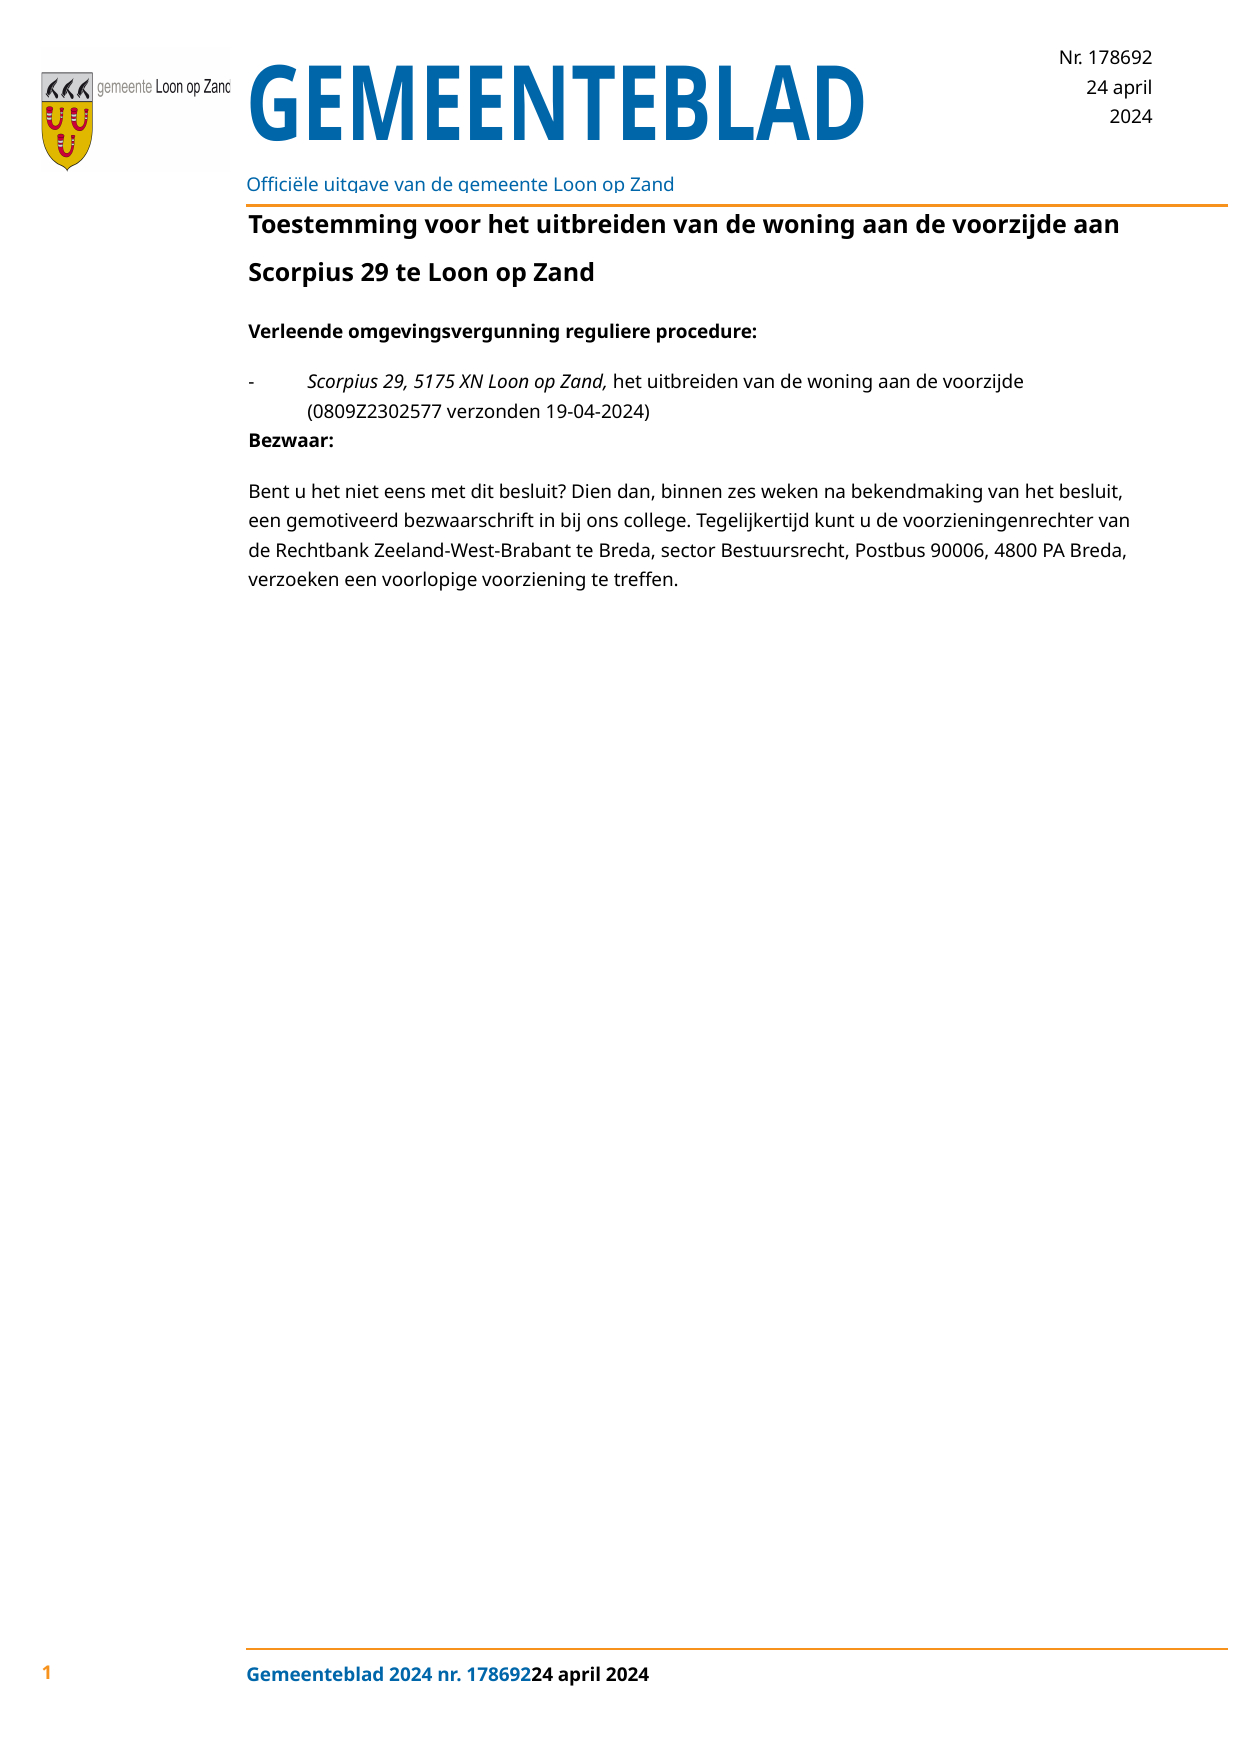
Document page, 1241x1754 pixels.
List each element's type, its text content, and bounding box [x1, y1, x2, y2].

list Scorpius 29, 5175 XN Loon op Zand, het uitbreiden van de woning aan de voorzijde (0809Z2302577 verzonden 19-04-2024) [248, 368, 1152, 424]
text Toestemming voor het uitbreiden van de woning aan de voorzijde aan Scorpius 29 te Loon op Zand [248, 207, 1152, 288]
text Bezwaar: [248, 427, 1152, 453]
picture [41, 47, 231, 172]
text Verleende omgevingsvergunning reguliere procedure: [248, 318, 1152, 344]
text Bent u het niet eens met dit besluit? Dien dan, binnen zes weken na bekendmaking van het besluit, een gemotiveerd bezwaarschrift in bij ons college. Tegelijkertijd kunt u de voorzieningenrechter van de Rechtbank Zeeland-West-Brabant te Breda, sector Bestuursrecht, Postbus 90006, 4800 PA Breda, verzoeken een voorlopige voorziening te treffen. [248, 478, 1152, 592]
